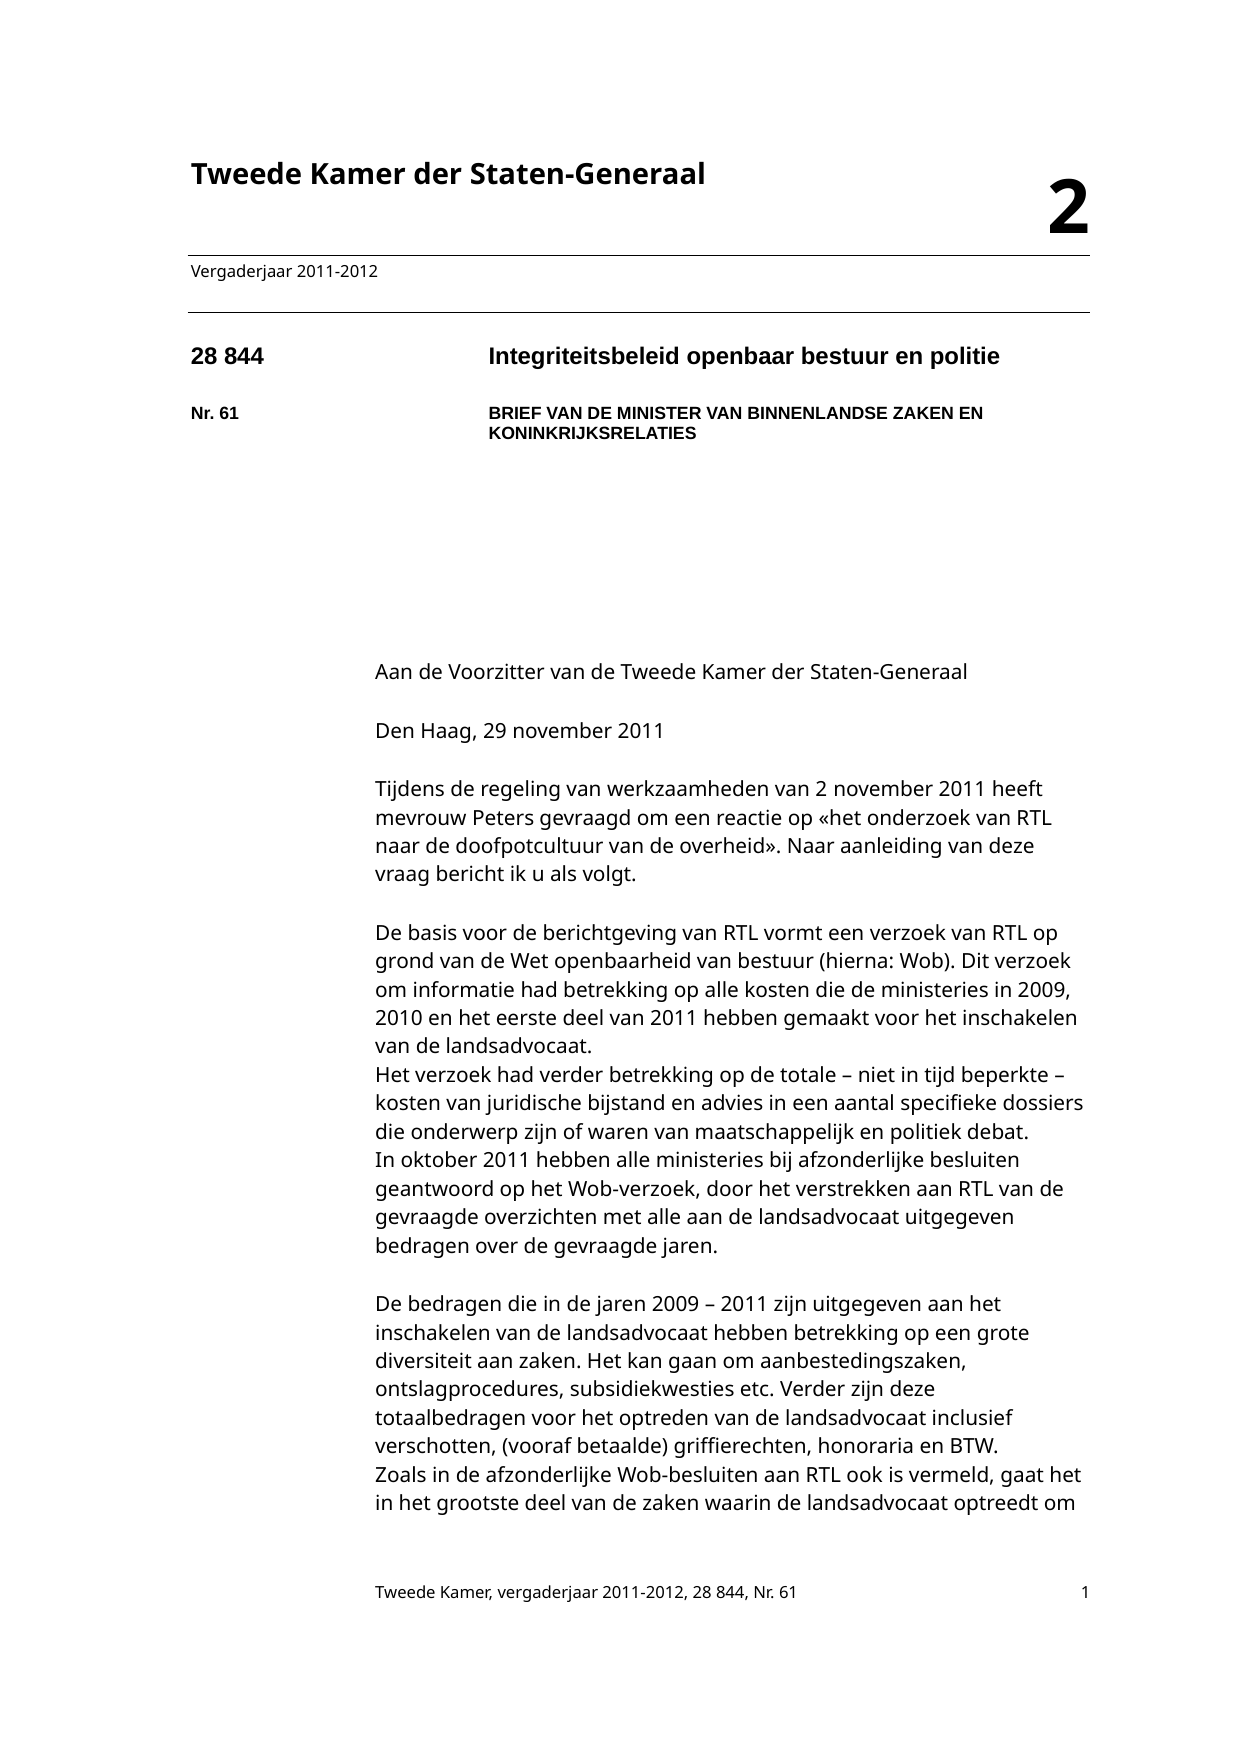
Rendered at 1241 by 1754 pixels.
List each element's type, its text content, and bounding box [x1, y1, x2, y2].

text Zoals in de afzonderlijke Wob-besluiten aan RTL ook is vermeld, gaat het in het grootste deel van de zaken waarin de landsadvocaat optreedt om [375, 1460, 1090, 1517]
text In oktober 2011 hebben alle ministeries bij afzonderlijke besluiten geantwoord op het Wob-verzoek, door het verstrekken aan RTL van de gevraagde overzichten met alle aan de landsadvocaat uitgegeven bedragen over de gevraagde jaren. [375, 1145, 1090, 1259]
table_cell [485, 256, 1090, 312]
table_header 2 [910, 150, 1090, 255]
text Aan de Voorzitter van de Tweede Kamer der Staten-Generaal [375, 657, 1090, 686]
text De basis voor de berichtgeving van RTL vormt een verzoek van RTL op grond van de Wet openbaarheid van bestuur (hierna: Wob). Dit verzoek om informatie had betrekking op alle kosten die de ministeries in 2009, 2010 en het eerste deel van 2011 hebben gemaakt voor het inschakelen van de landsadvocaat. [375, 918, 1090, 1060]
table_cell Vergaderjaar 2011-2012 [188, 256, 485, 312]
text Tijdens de regeling van werkzaamheden van 2 november 2011 heeft mevrouw Peters gevraagd om een reactie op «het onderzoek van RTL naar de doofpotcultuur van de overheid». Naar aanleiding van deze vraag bericht ik u als volgt. [375, 774, 1090, 888]
table_cell BRIEF VAN DE MINISTER VAN BINNENLANDSE ZAKEN EN KONINKRIJKSRELATIES [485, 399, 1090, 539]
text De bedragen die in de jaren 2009 – 2011 zijn uitgegeven aan het inschakelen van de landsadvocaat hebben betrekking op een grote diversiteit aan zaken. Het kan gaan om aanbestedingszaken, ontslagprocedures, subsidiekwesties etc. Verder zijn deze totaalbedragen voor het optreden van de landsadvocaat inclusief verschotten, (vooraf betaalde) griffierechten, honoraria en BTW. [375, 1289, 1090, 1460]
table_cell [188, 313, 485, 339]
text Het verzoek had verder betrekking op de totale – niet in tijd beperkte – kosten van juridische bijstand en advies in een aantal specifieke dossiers die onderwerp zijn of waren van maatschappelijk en politiek debat. [375, 1060, 1090, 1145]
table_cell Integriteitsbeleid openbaar bestuur en politie [485, 339, 1090, 399]
table_cell Nr. 61 [188, 399, 485, 539]
table_cell [485, 313, 1090, 339]
table_header Tweede Kamer der Staten-Generaal [188, 150, 909, 255]
table_cell 28 844 [188, 339, 485, 399]
text Den Haag, 29 november 2011 [375, 716, 1090, 744]
